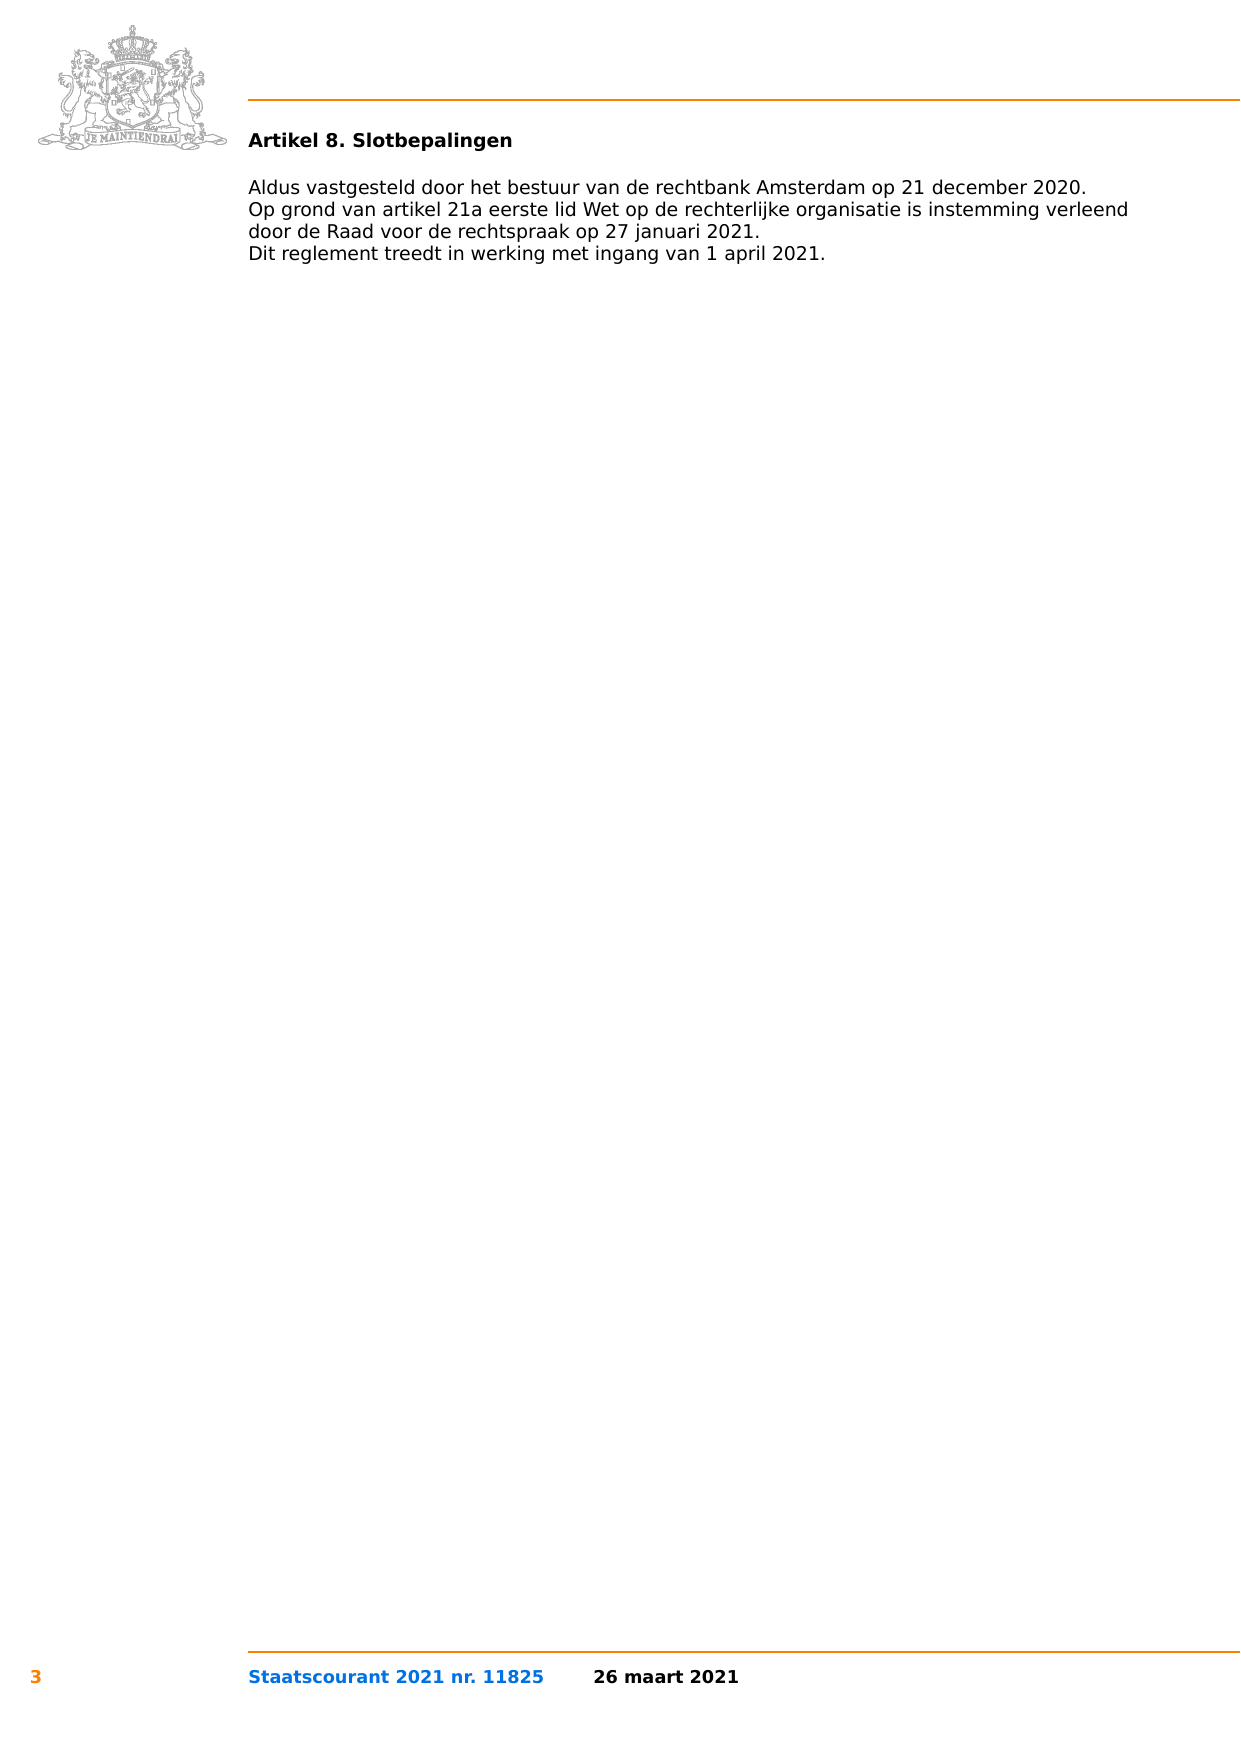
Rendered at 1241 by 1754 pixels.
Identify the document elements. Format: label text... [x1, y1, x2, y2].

text Op grond van artikel 21a eerste lid Wet op de rechterlijke organisatie is instemming verleend door de Raad voor de rechtspraak op 27 januari 2021. [248, 199, 1163, 243]
subtitle Artikel 8. Slotbepalingen [248, 130, 1163, 152]
picture [38, 25, 227, 150]
text Aldus vastgesteld door het bestuur van de rechtbank Amsterdam op 21 december 2020. [248, 177, 1163, 199]
text Dit reglement treedt in werking met ingang van 1 april 2021. [248, 243, 1163, 265]
